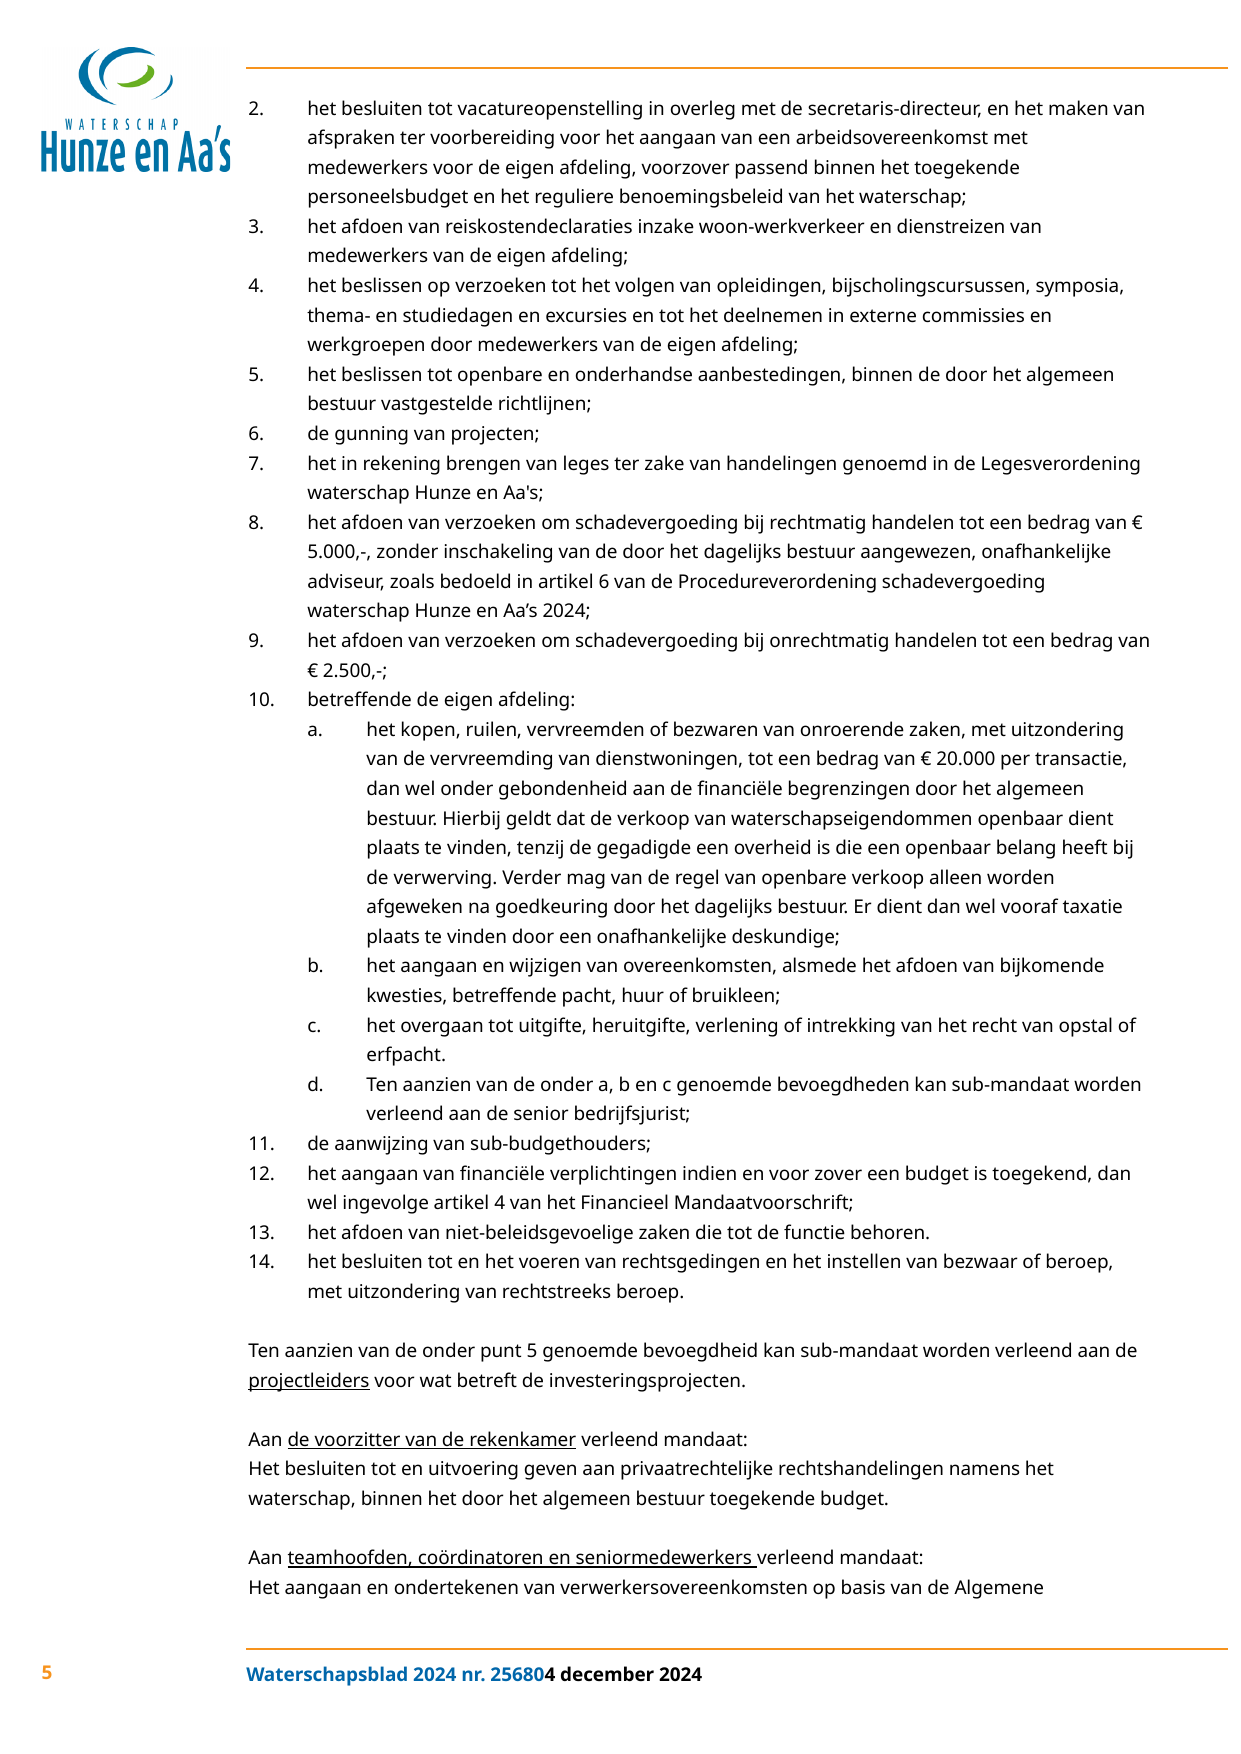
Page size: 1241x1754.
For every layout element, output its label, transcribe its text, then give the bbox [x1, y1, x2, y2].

text Ten aanzien van de onder punt 5 genoemde bevoegdheid kan sub-mandaat worden verleend aan de projectleiders voor wat betreft de investeringsprojecten. [248, 1337, 1152, 1393]
text Aan de voorzitter van de rekenkamer verleend mandaat: [248, 1426, 1152, 1452]
list het besluiten tot en het voeren van rechtsgedingen en het instellen van bezwaar of beroep, met uitzondering van rechtstreeks beroep. [248, 1248, 1152, 1304]
picture [183, 163, 191, 172]
list het afdoen van niet-beleidsgevoelige zaken die tot de functie behoren. [248, 1219, 1152, 1245]
list het beslissen tot openbare en onderhandse aanbestedingen, binnen de door het algemeen bestuur vastgestelde richtlijnen; [248, 361, 1152, 416]
list het in rekening brengen van leges ter zake van handelingen genoemd in de Legesverordening waterschap Hunze en Aa's; [248, 450, 1152, 505]
list betreffende de eigen afdeling: [248, 686, 1152, 712]
list het besluiten tot vacatureopenstelling in overleg met de secretaris-directeur, en het maken van afspraken ter voorbereiding voor het aangaan van een arbeidsovereenkomst met medewerkers voor de eigen afdeling, voorzover passend binnen het toegekende personeelsbudget en het reguliere benoemingsbeleid van het waterschap; [248, 95, 1152, 209]
list het afdoen van verzoeken om schadevergoeding bij onrechtmatig handelen tot een bedrag van € 2.500,-; [248, 627, 1152, 683]
picture [226, 145, 231, 156]
list het aangaan van financiële verplichtingen indien en voor zover een budget is toegekend, dan wel ingevolge artikel 4 van het Financieel Mandaatvoorschrift; [248, 1160, 1152, 1215]
list het overgaan tot uitgifte, heruitgifte, verlening of intrekking van het recht van opstal of erfpacht. [307, 1012, 1152, 1067]
list het afdoen van reiskostendeclaraties inzake woon-werkverkeer en dienstreizen van medewerkers van de eigen afdeling; [248, 213, 1152, 268]
list de aanwijzing van sub-budgethouders; [248, 1130, 1152, 1156]
list het afdoen van verzoeken om schadevergoeding bij rechtmatig handelen tot een bedrag van € 5.000,-, zonder inschakeling van de door het dagelijks bestuur aangewezen, onafhankelijke adviseur, zoals bedoeld in artikel 6 van de Procedureverordening schadevergoeding waterschap Hunze en Aa’s 2024; [248, 509, 1152, 623]
list het aangaan en wijzigen van overeenkomsten, alsmede het afdoen van bijkomende kwesties, betreffende pacht, huur of bruikleen; [307, 953, 1152, 1008]
picture [47, 154, 51, 172]
text Aan teamhoofden, coördinatoren en seniormedewerkers verleend mandaat: [248, 1544, 1152, 1570]
picture [41, 47, 231, 172]
text Het besluiten tot en uitvoering geven aan privaatrechtelijke rechtshandelingen namens het waterschap, binnen het door het algemeen bestuur toegekende budget. [248, 1456, 1152, 1511]
list Ten aanzien van de onder a, b en c genoemde bevoegdheden kan sub-mandaat worden verleend aan de senior bedrijfsjurist; [307, 1071, 1152, 1126]
list het beslissen op verzoeken tot het volgen van opleidingen, bijscholingscursussen, symposia, thema- en studiedagen en excursies en tot het deelnemen in externe commissies en werkgroepen door medewerkers van de eigen afdeling; [248, 272, 1152, 357]
text Het aangaan en ondertekenen van verwerkersovereenkomsten op basis van de Algemene [248, 1574, 1152, 1600]
list het kopen, ruilen, vervreemden of bezwaren van onroerende zaken, met uitzondering van de vervreemding van dienstwoningen, tot een bedrag van € 20.000 per transactie, dan wel onder gebondenheid aan de financiële begrenzingen door het algemeen bestuur. Hierbij geldt dat de verkoop van waterschapseigendommen openbaar dient plaats te vinden, tenzij de gegadigde een overheid is die een openbaar belang heeft bij de verwerving. Verder mag van de regel van openbare verkoop alleen worden afgeweken na goedkeuring door het dagelijks bestuur. Er dient dan wel vooraf taxatie plaats te vinden door een onafhankelijke deskundige; [307, 716, 1152, 949]
list de gunning van projecten; [248, 420, 1152, 446]
